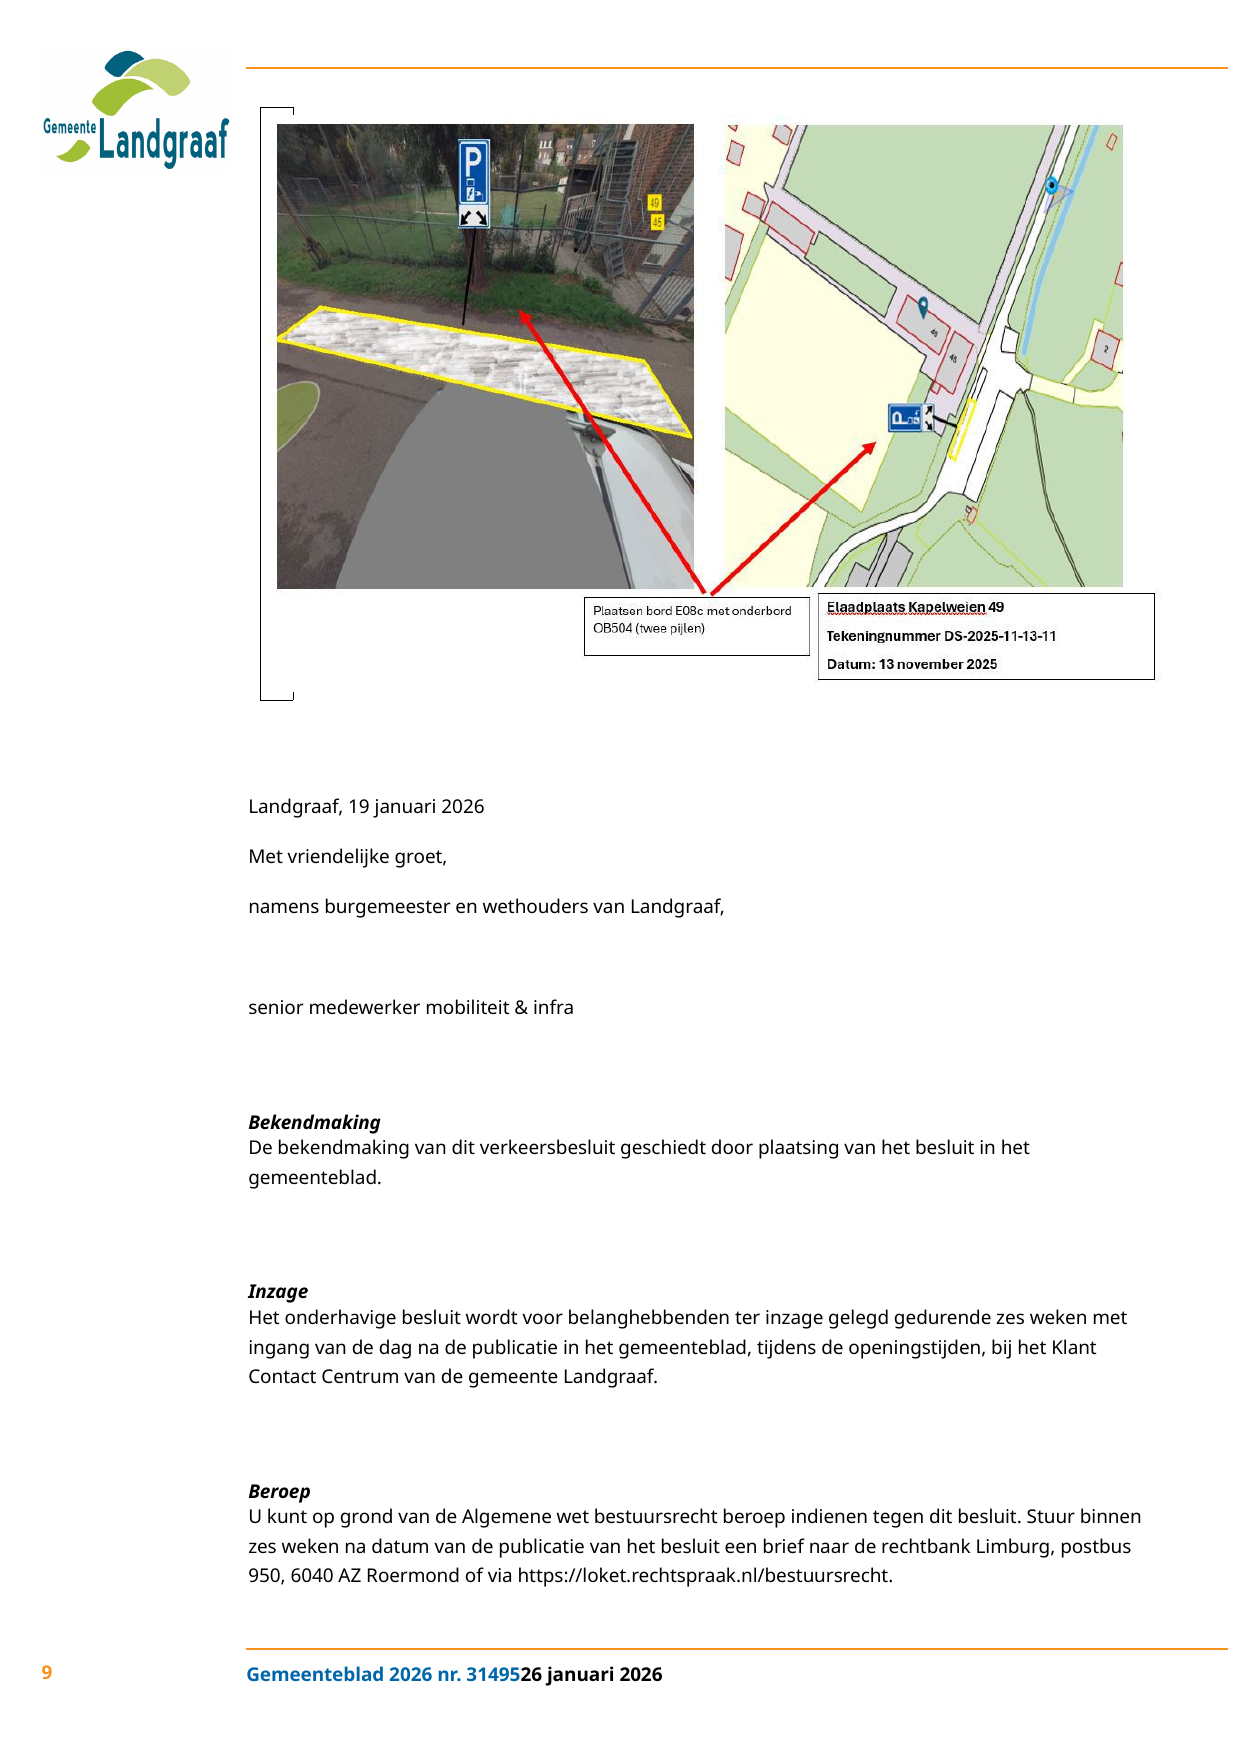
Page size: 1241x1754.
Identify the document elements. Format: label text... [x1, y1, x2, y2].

text Met vriendelijke groet, [248, 843, 1152, 869]
picture [41, 47, 231, 172]
text De bekendmaking van dit verkeersbesluit geschiedt door plaatsing van het besluit in het gemeenteblad. [248, 1134, 1152, 1190]
text U kunt op grond van de Algemene wet bestuursrecht beroep indienen tegen dit besluit. Stuur binnen zes weken na datum van de publicatie van het besluit een brief naar de rechtbank Limburg, postbus 950, 6040 AZ Roermond of via https://loket.rechtspraak.nl/bestuursrecht. [248, 1503, 1152, 1588]
text namens burgemeester en wethouders van Landgraaf, [248, 894, 1152, 919]
text Bekendmaking [248, 1109, 1152, 1134]
text Landgraaf, 19 januari 2026 [248, 793, 1152, 818]
text Inzage [248, 1278, 1152, 1304]
text senior medewerker mobiliteit & infra [248, 994, 1152, 1020]
text Het onderhavige besluit wordt voor belanghebbenden ter inzage gelegd gedurende zes weken met ingang van de dag na de publicatie in het gemeenteblad, tijdens de openingstijden, bij het Klant Contact Centrum van de gemeente Landgraaf. [248, 1304, 1152, 1389]
text Beroep [248, 1478, 1152, 1503]
picture [268, 115, 1173, 692]
